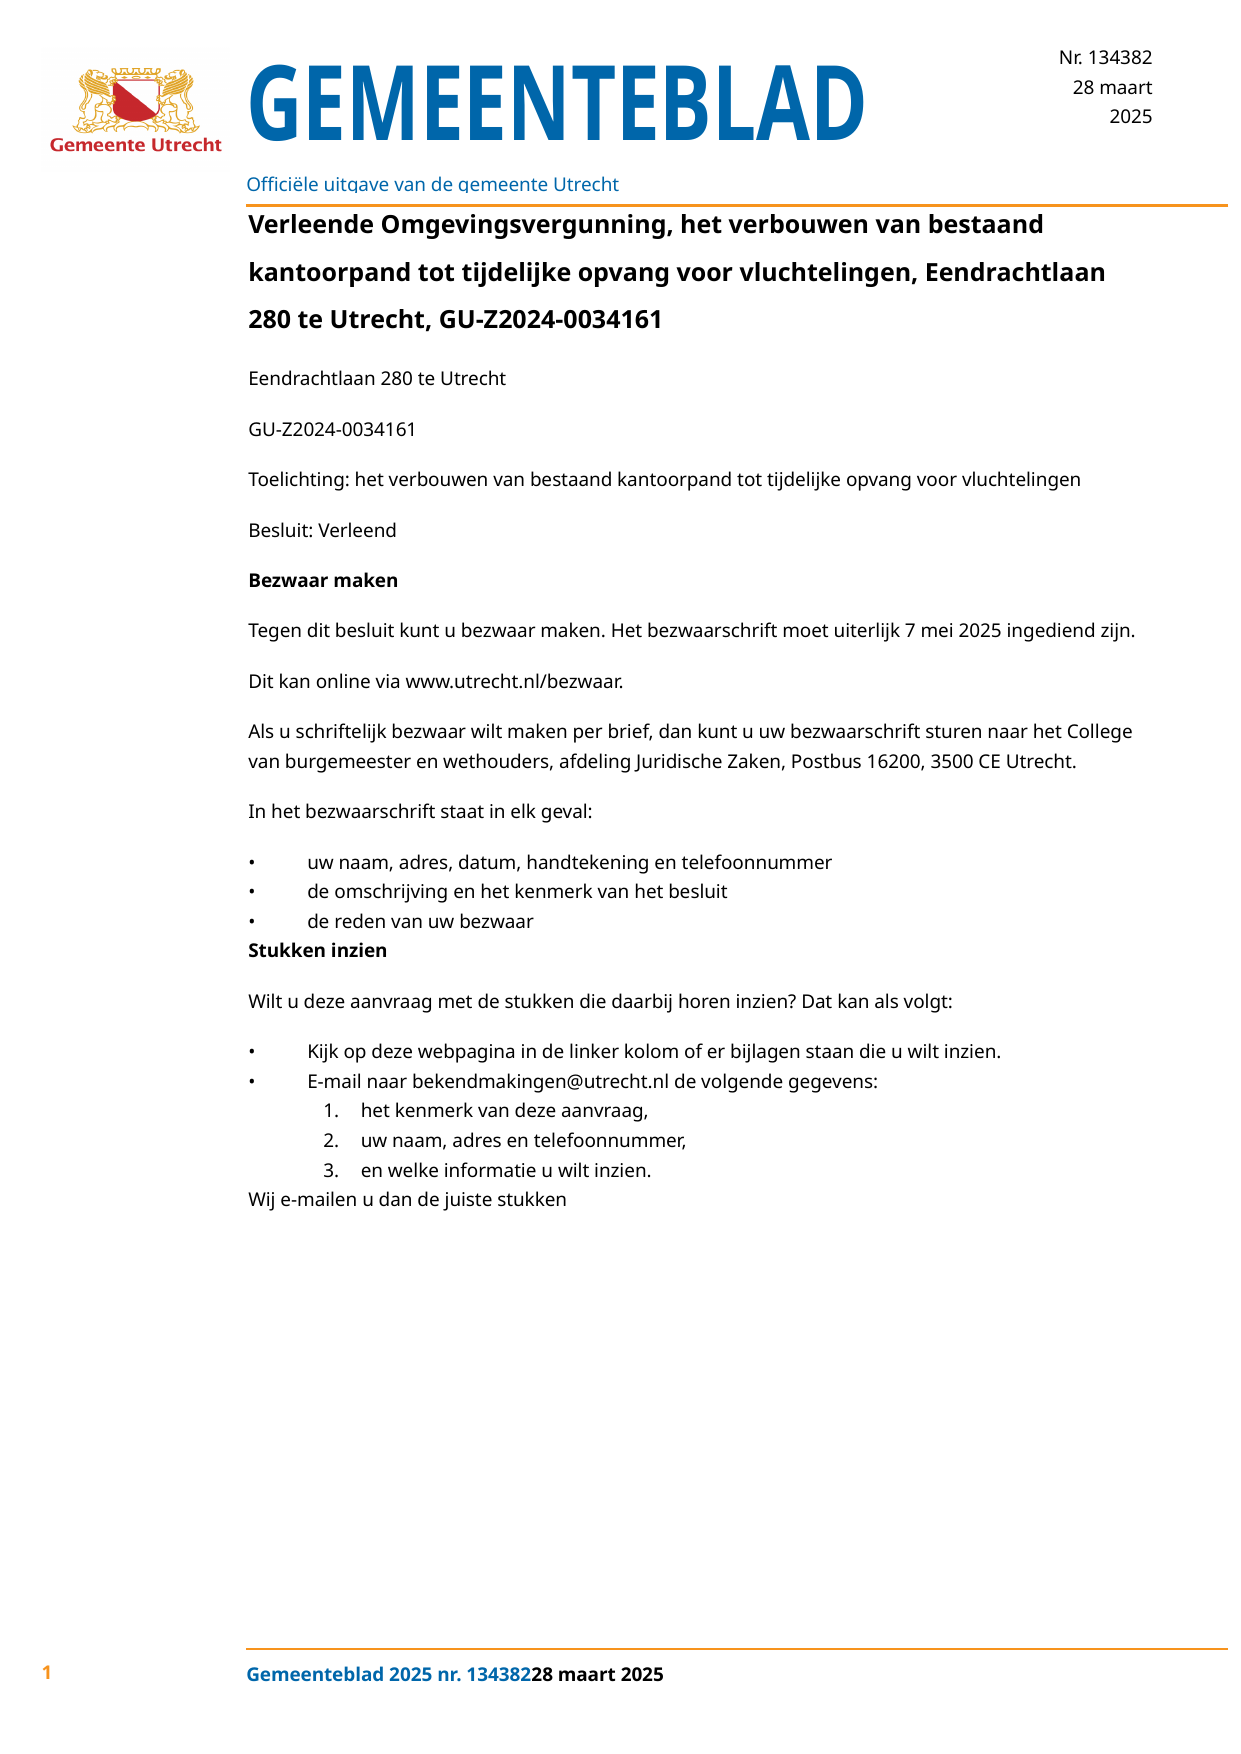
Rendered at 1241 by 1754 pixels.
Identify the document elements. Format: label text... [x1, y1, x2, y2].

list de reden van uw bezwaar [248, 908, 1152, 934]
text Besluit: Verleend [248, 517, 1152, 542]
list uw naam, adres en telefoonnummer, [323, 1127, 1152, 1153]
list E-mail naar bekendmakingen@utrecht.nl de volgende gegevens: [248, 1068, 1152, 1094]
picture [41, 47, 231, 172]
list de omschrijving en het kenmerk van het besluit [248, 878, 1152, 904]
text Eendrachtlaan 280 te Utrecht [248, 366, 1152, 391]
text Tegen dit besluit kunt u bezwaar maken. Het bezwaarschrift moet uiterlijk 7 mei 2025 ingediend zijn. [248, 618, 1152, 643]
text In het bezwaarschrift staat in elk geval: [248, 798, 1152, 824]
text Bezwaar maken [248, 567, 1152, 593]
list Kijk op deze webpagina in de linker kolom of er bijlagen staan die u wilt inzien. [248, 1038, 1152, 1064]
text GU-Z2024-0034161 [248, 416, 1152, 442]
list en welke informatie u wilt inzien. [323, 1157, 1152, 1182]
text Toelichting: het verbouwen van bestaand kantoorpand tot tijdelijke opvang voor vluchtelingen [248, 466, 1152, 492]
text Wilt u deze aanvraag met de stukken die daarbij horen inzien? Dat kan als volgt: [248, 988, 1152, 1014]
text Verleende Omgevingsvergunning, het verbouwen van bestaand kantoorpand tot tijdelijke opvang voor vluchtelingen, Eendrachtlaan 280 te Utrecht, GU-Z2024-0034161 [248, 207, 1152, 336]
text Dit kan online via www.utrecht.nl/bezwaar. [248, 668, 1152, 694]
list uw naam, adres, datum, handtekening en telefoonnummer [248, 849, 1152, 874]
list het kenmerk van deze aanvraag, [323, 1098, 1152, 1123]
text Als u schriftelijk bezwaar wilt maken per brief, dan kunt u uw bezwaarschrift sturen naar het College van burgemeester en wethouders, afdeling Juridische Zaken, Postbus 16200, 3500 CE Utrecht. [248, 718, 1152, 774]
text Stukken inzien [248, 938, 1152, 963]
text Wij e-mailen u dan de juiste stukken [248, 1186, 1152, 1212]
